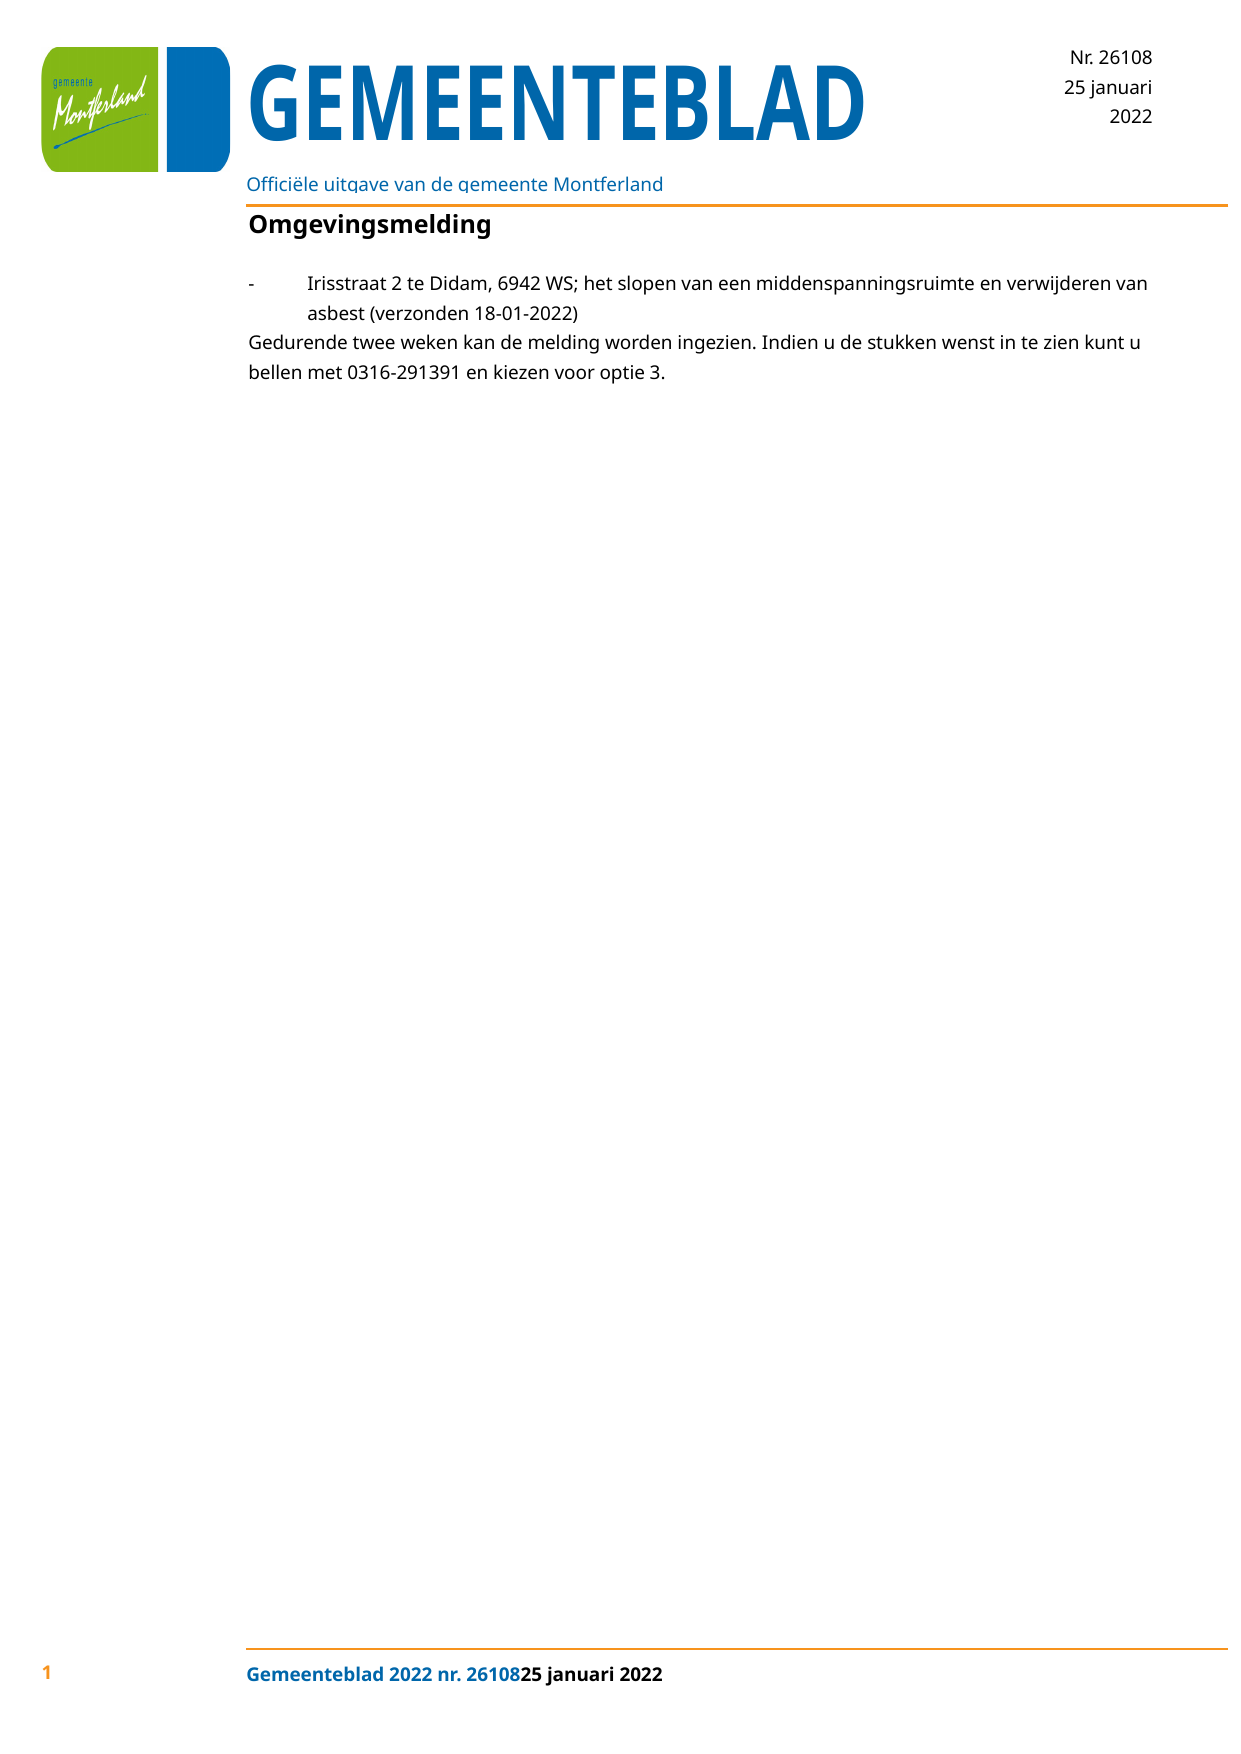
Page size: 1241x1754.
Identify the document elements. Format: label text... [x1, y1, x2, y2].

list Irisstraat 2 te Didam, 6942 WS; het slopen van een middenspanningsruimte en verwijderen van asbest (verzonden 18-01-2022) [248, 270, 1152, 326]
picture [41, 47, 231, 172]
text Omgevingsmelding [248, 207, 1152, 241]
text Gedurende twee weken kan de melding worden ingezien. Indien u de stukken wenst in te zien kunt u bellen met 0316-291391 en kiezen voor optie 3. [248, 329, 1152, 385]
